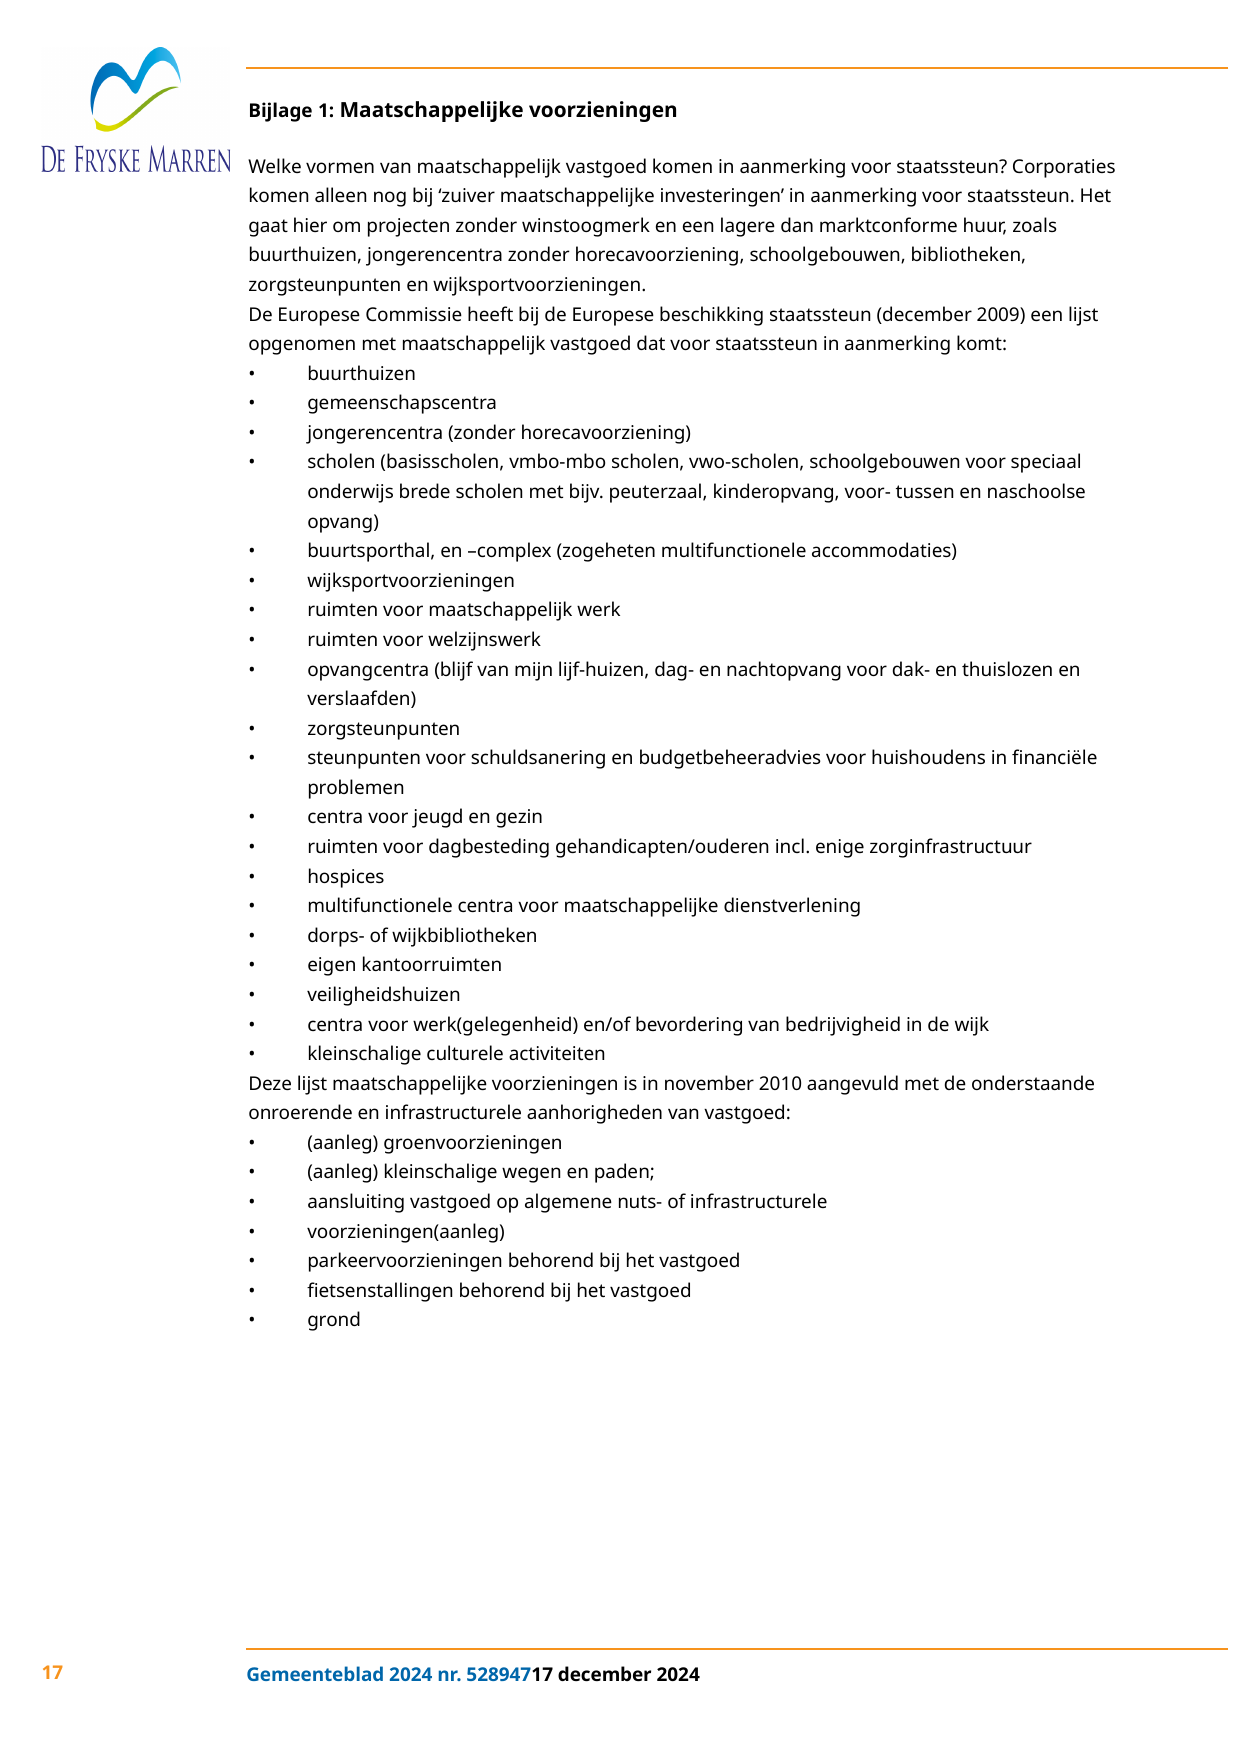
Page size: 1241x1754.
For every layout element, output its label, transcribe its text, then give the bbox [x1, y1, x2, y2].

list hospices [248, 863, 1152, 889]
list fietsenstallingen behorend bij het vastgoed [248, 1277, 1152, 1303]
list aansluiting vastgoed op algemene nuts- of infrastructurele [248, 1188, 1152, 1214]
list ruimten voor maatschappelijk werk [248, 597, 1152, 622]
list parkeervoorzieningen behorend bij het vastgoed [248, 1247, 1152, 1273]
list jongerencentra (zonder horecavoorziening) [248, 419, 1152, 445]
list steunpunten voor schuldsanering en budgetbeheeradvies voor huishoudens in financiële problemen [248, 744, 1152, 800]
list scholen (basisscholen, vmbo-mbo scholen, vwo-scholen, schoolgebouwen voor speciaal onderwijs brede scholen met bijv. peuterzaal, kinderopvang, voor- tussen en naschoolse opvang) [248, 449, 1152, 534]
list voorzieningen(aanleg) [248, 1218, 1152, 1244]
picture [41, 47, 231, 172]
list opvangcentra (blijf van mijn lijf-huizen, dag- en nachtopvang voor dak- en thuislozen en verslaafden) [248, 656, 1152, 711]
list buurtsporthal, en –complex (zogeheten multifunctionele accommodaties) [248, 537, 1152, 563]
list multifunctionele centra voor maatschappelijke dienstverlening [248, 892, 1152, 918]
list buurthuizen [248, 360, 1152, 386]
list centra voor jeugd en gezin [248, 804, 1152, 829]
text De Europese Commissie heeft bij de Europese beschikking staatssteun (december 2009) een lijst opgenomen met maatschappelijk vastgoed dat voor staatssteun in aanmerking komt: [248, 301, 1152, 356]
list veiligheidshuizen [248, 981, 1152, 1007]
text Bijlage 1: Maatschappelijke voorzieningen [248, 95, 1152, 123]
list zorgsteunpunten [248, 715, 1152, 741]
list kleinschalige culturele activiteiten [248, 1040, 1152, 1066]
list (aanleg) kleinschalige wegen en paden; [248, 1159, 1152, 1184]
text Welke vormen van maatschappelijk vastgoed komen in aanmerking voor staatssteun? Corporaties komen alleen nog bij ‘zuiver maatschappelijke investeringen’ in aanmerking voor staatssteun. Het gaat hier om projecten zonder winstoogmerk en een lagere dan marktconforme huur, zoals buurthuizen, jongerencentra zonder horecavoorziening, schoolgebouwen, bibliotheken, zorgsteunpunten en wijksportvoorzieningen. [248, 153, 1152, 297]
list centra voor werk(gelegenheid) en/of bevordering van bedrijvigheid in de wijk [248, 1011, 1152, 1037]
list dorps- of wijkbibliotheken [248, 922, 1152, 948]
text Deze lijst maatschappelijke voorzieningen is in november 2010 aangevuld met de onderstaande onroerende en infrastructurele aanhorigheden van vastgoed: [248, 1070, 1152, 1125]
list wijksportvoorzieningen [248, 567, 1152, 593]
list ruimten voor welzijnswerk [248, 626, 1152, 652]
list eigen kantoorruimten [248, 952, 1152, 977]
list (aanleg) groenvoorzieningen [248, 1129, 1152, 1155]
list gemeenschapscentra [248, 389, 1152, 415]
list grond [248, 1307, 1152, 1332]
list ruimten voor dagbesteding gehandicapten/ouderen incl. enige zorginfrastructuur [248, 833, 1152, 859]
